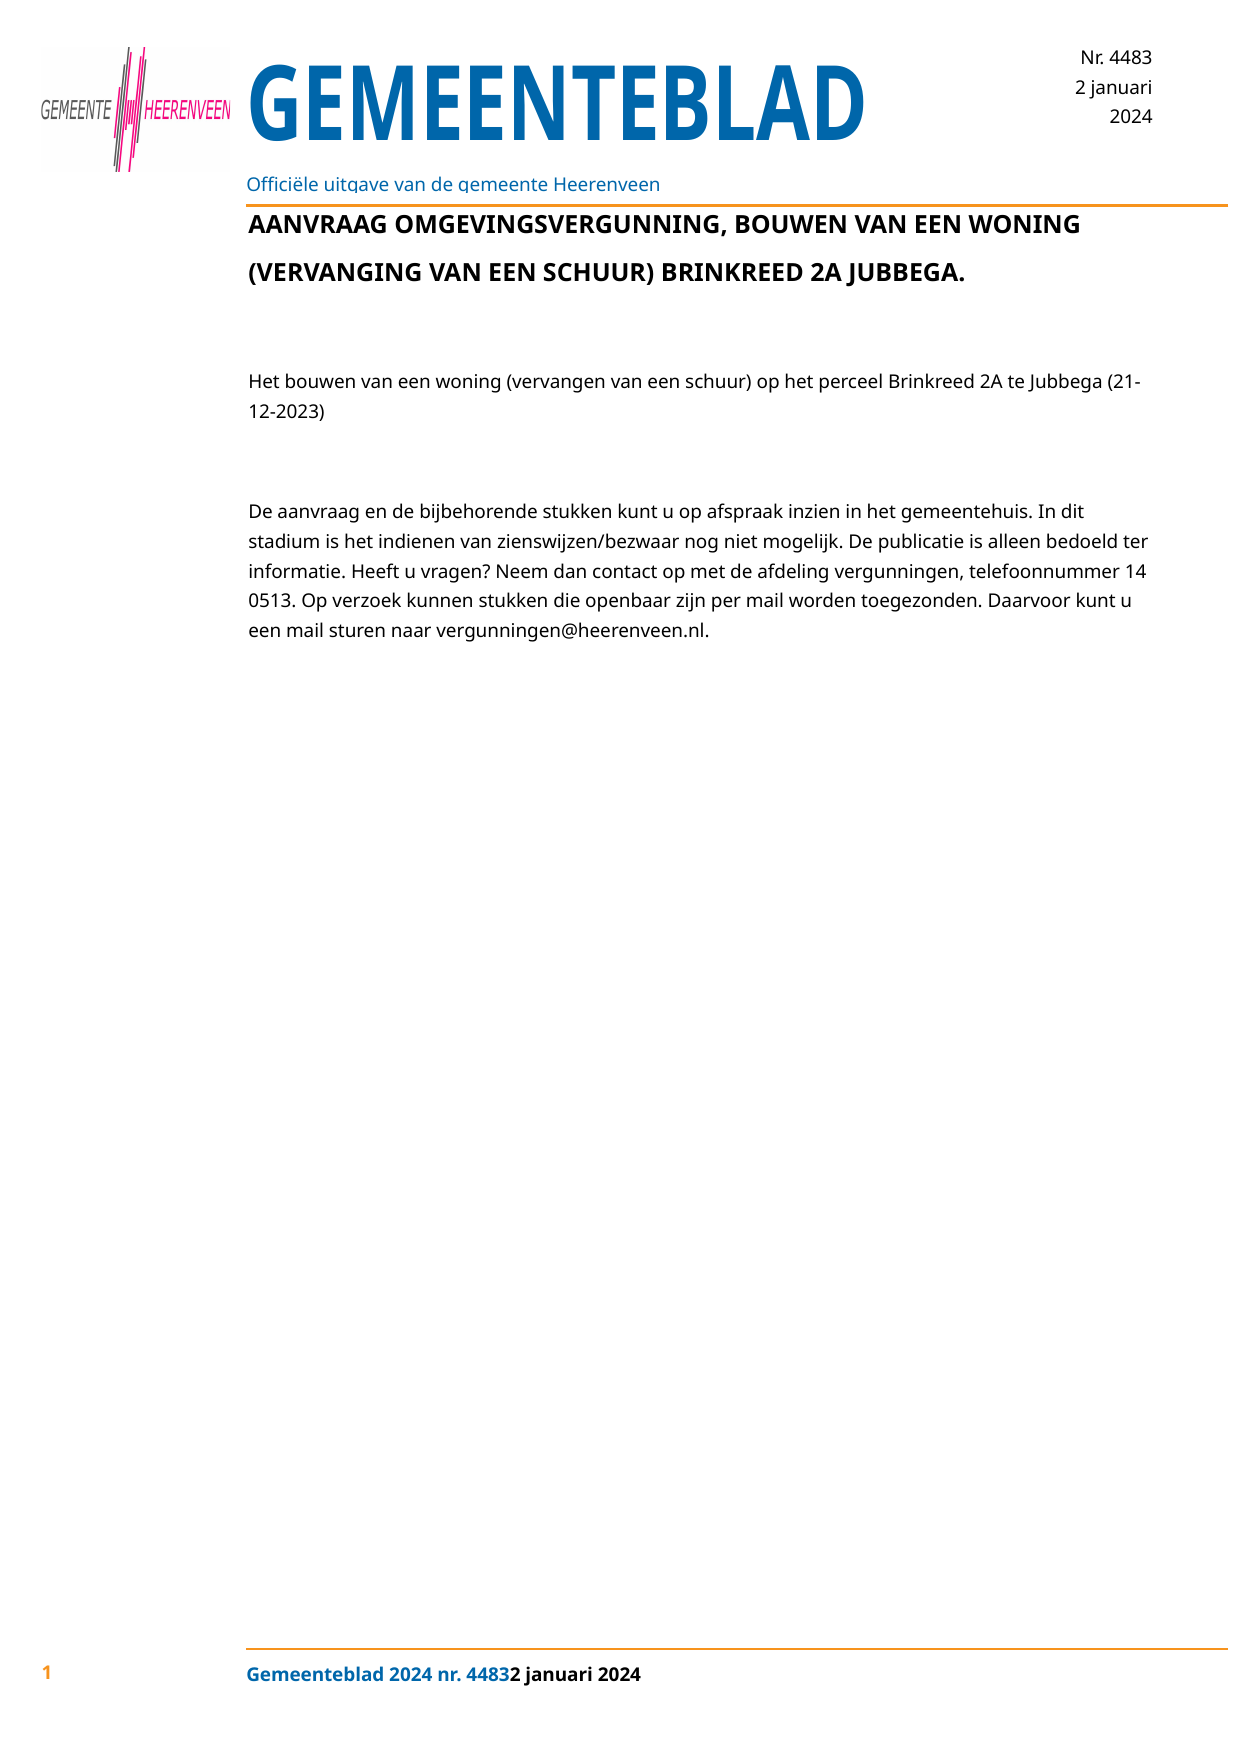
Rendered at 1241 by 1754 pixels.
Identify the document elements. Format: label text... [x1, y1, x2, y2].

picture [41, 47, 231, 172]
text Het bouwen van een woning (vervangen van een schuur) op het perceel Brinkreed 2A te Jubbega (21-12-2023) [248, 368, 1152, 424]
text AANVRAAG OMGEVINGSVERGUNNING, BOUWEN VAN EEN WONING (VERVANGING VAN EEN SCHUUR) BRINKREED 2A JUBBEGA. [248, 207, 1152, 288]
text De aanvraag en de bijbehorende stukken kunt u op afspraak inzien in het gemeentehuis. In dit stadium is het indienen van zienswijzen/bezwaar nog niet mogelijk. De publicatie is alleen bedoeld ter informatie. Heeft u vragen? Neem dan contact op met de afdeling vergunningen, telefoonnummer 14 0513. Op verzoek kunnen stukken die openbaar zijn per mail worden toegezonden. Daarvoor kunt u een mail sturen naar vergunningen@heerenveen.nl. [248, 499, 1152, 643]
